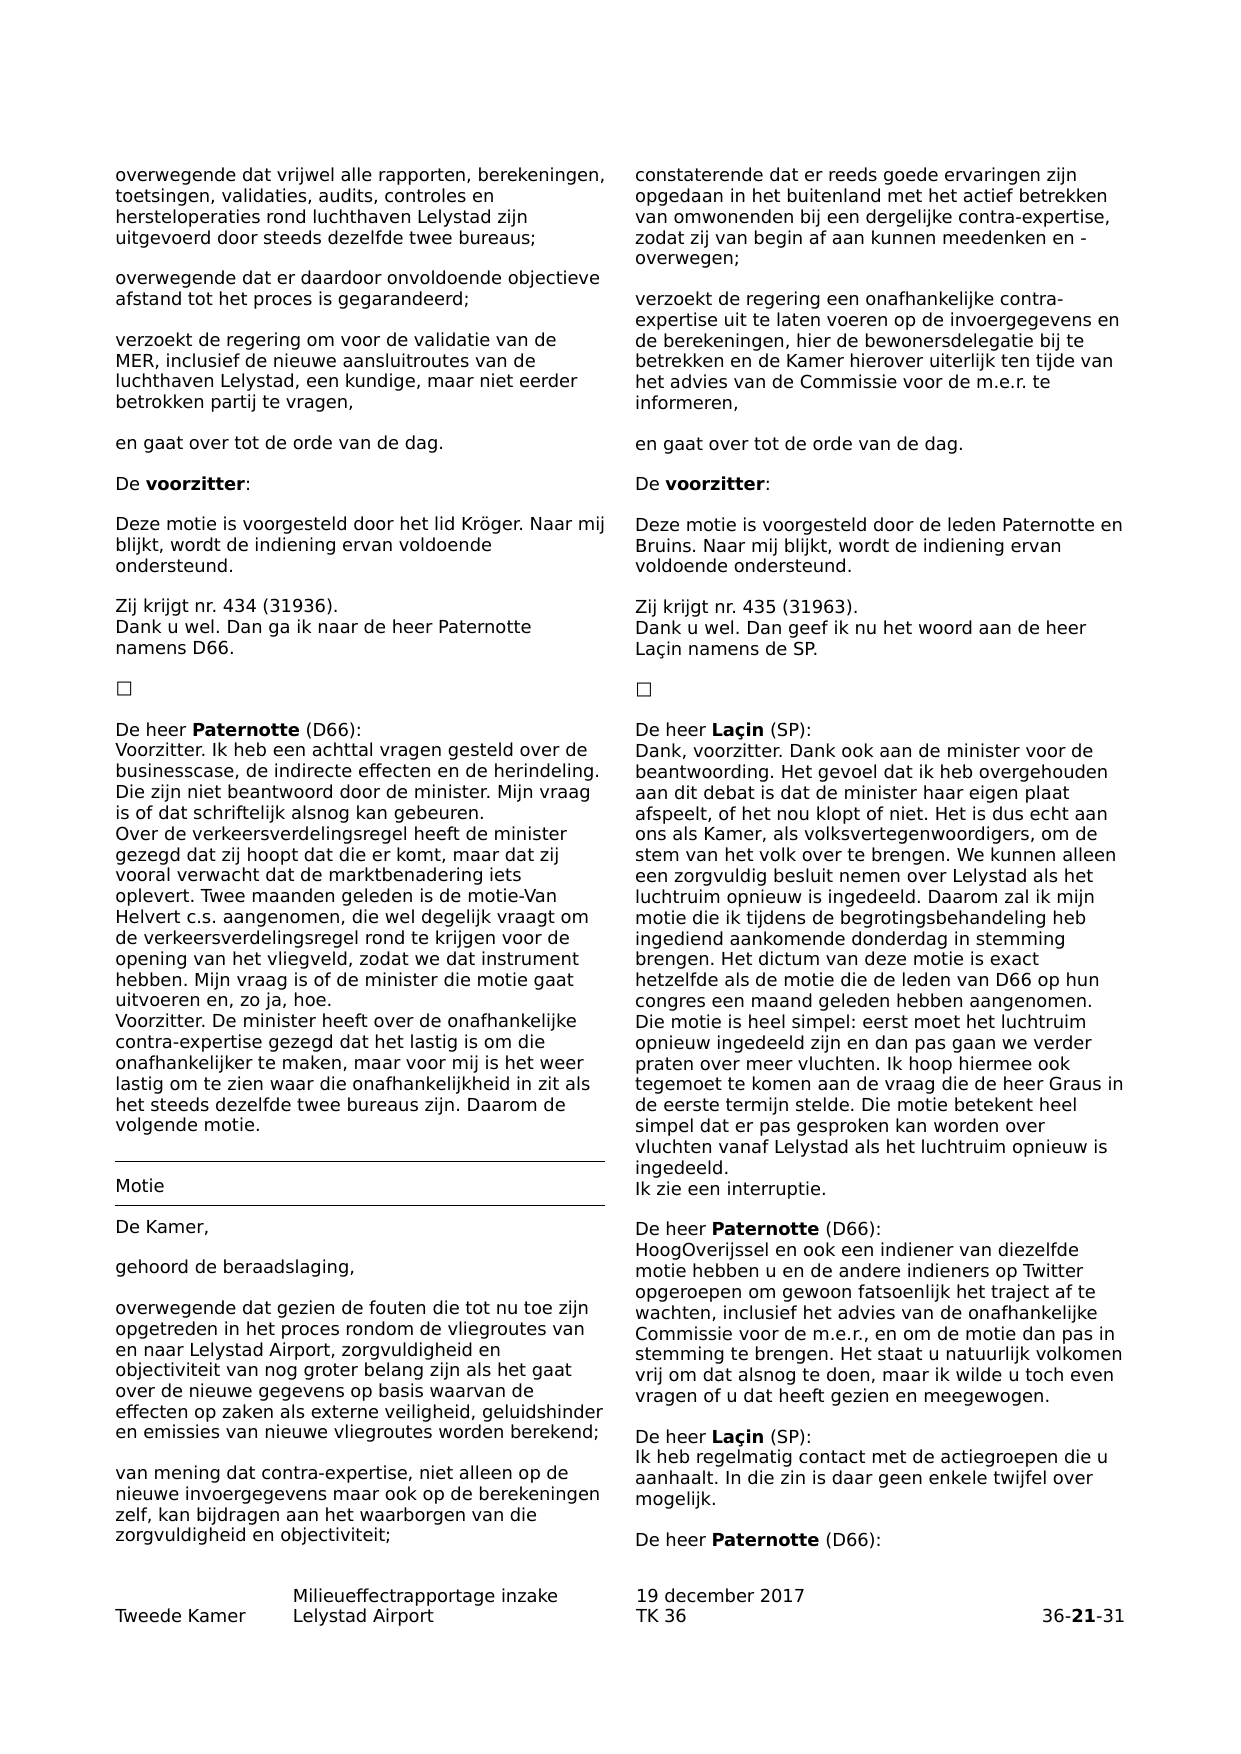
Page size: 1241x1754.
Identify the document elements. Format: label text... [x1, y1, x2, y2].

text Deze motie is voorgesteld door de leden Paternotte en Bruins. Naar mij blijkt, wordt de indiening ervan voldoende ondersteund. [635, 515, 1125, 577]
text overwegende dat er daardoor onvoldoende objectieve afstand tot het proces is gegarandeerd; [115, 268, 605, 310]
text en gaat over tot de orde van de dag. [115, 433, 605, 453]
text en gaat over tot de orde van de dag. [635, 433, 1125, 454]
text gehoord de beraadslaging, [115, 1257, 605, 1278]
text Voorzitter. De minister heeft over de onafhankelijke contra-expertise gezegd dat het lastig is om die onafhankelijker te maken, maar voor mij is het weer lastig om te zien waar die onafhankelijkheid in zit als het steeds dezelfde twee bureaus zijn. Daarom de volgende motie. [115, 1011, 605, 1136]
text Dank u wel. Dan geef ik nu het woord aan de heer Laçin namens de SP. [635, 618, 1125, 659]
text ⬜ [115, 679, 605, 699]
text De Kamer, [115, 1217, 605, 1237]
text ⬜ [635, 679, 1125, 700]
text De heer Paternotte (D66): [635, 1530, 1125, 1551]
text Zij krijgt nr. 434 (31936). [115, 596, 605, 617]
text Zij krijgt nr. 435 (31963). [635, 597, 1125, 618]
text Dank, voorzitter. Dank ook aan de minister voor de beantwoording. Het gevoel dat ik heb overgehouden aan dit debat is dat de minister haar eigen plaat afspeelt, of het nou klopt of niet. Het is dus echt aan ons als Kamer, als volksvertegenwoordigers, om de stem van het volk over te brengen. We kunnen alleen een zorgvuldig besluit nemen over Lelystad als het luchtruim opnieuw is ingedeeld. Daarom zal ik mijn motie die ik tijdens de begrotingsbehandeling heb ingediend aankomende donderdag in stemming brengen. Het dictum van deze motie is exact hetzelfde als de motie die de leden van D66 op hun congres een maand geleden hebben aangenomen. Die motie is heel simpel: eerst moet het luchtruim opnieuw ingedeeld zijn en dan pas gaan we verder praten over meer vluchten. Ik hoop hiermee ook tegemoet te komen aan de vraag die de heer Graus in de eerste termijn stelde. Die motie betekent heel simpel dat er pas gesproken kan worden over vluchten vanaf Lelystad als het luchtruim opnieuw is ingedeeld. [635, 741, 1125, 1178]
text De heer Paternotte (D66): [635, 1219, 1125, 1240]
text overwegende dat gezien de fouten die tot nu toe zijn opgetreden in het proces rondom de vliegroutes van en naar Lelystad Airport, zorgvuldigheid en objectiviteit van nog groter belang zijn als het gaat over de nieuwe gegevens op basis waarvan de effecten op zaken als externe veiligheid, geluidshinder en emissies van nieuwe vliegroutes worden berekend; [115, 1298, 605, 1443]
text Over de verkeersverdelingsregel heeft de minister gezegd dat zij hoopt dat die er komt, maar dat zij vooral verwacht dat de marktbenadering iets oplevert. Twee maanden geleden is de motie-Van Helvert c.s. aangenomen, die wel degelijk vraagt om de verkeersverdelingsregel rond te krijgen voor de opening van het vliegveld, zodat we dat instrument hebben. Mijn vraag is of de minister die motie gaat uitvoeren en, zo ja, hoe. [115, 823, 605, 1011]
text Voorzitter. Ik heb een achttal vragen gesteld over de businesscase, de indirecte effecten en de herindeling. Die zijn niet beantwoord door de minister. Mijn vraag is of dat schriftelijk alsnog kan gebeuren. [115, 740, 605, 823]
text Motie [115, 1176, 605, 1197]
text Ik zie een interruptie. [635, 1178, 1125, 1199]
text van mening dat contra-expertise, niet alleen op de nieuwe invoergegevens maar ook op de berekeningen zelf, kan bijdragen aan het waarborgen van die zorgvuldigheid en objectiviteit; [115, 1463, 605, 1546]
text De heer Laçin (SP): [635, 1427, 1125, 1447]
text De heer Paternotte (D66): [115, 719, 605, 740]
text Ik heb regelmatig contact met de actiegroepen die u aanhaalt. In die zin is daar geen enkele twijfel over mogelijk. [635, 1447, 1125, 1510]
text HoogOverijssel en ook een indiener van diezelfde motie hebben u en de andere indieners op Twitter opgeroepen om gewoon fatsoenlijk het traject af te wachten, inclusief het advies van de onafhankelijke Commissie voor de m.e.r., en om de motie dan pas in stemming te brengen. Het staat u natuurlijk volkomen vrij om dat alsnog te doen, maar ik wilde u toch even vragen of u dat heeft gezien en meegewogen. [635, 1240, 1125, 1407]
text De heer Laçin (SP): [635, 720, 1125, 741]
text constaterende dat er reeds goede ervaringen zijn opgedaan in het buitenland met het actief betrekken van omwonenden bij een dergelijke contra-expertise, zodat zij van begin af aan kunnen meedenken en -overwegen; [635, 165, 1125, 269]
text Deze motie is voorgesteld door het lid Kröger. Naar mij blijkt, wordt de indiening ervan voldoende ondersteund. [115, 514, 605, 576]
text De voorzitter: [115, 473, 605, 494]
text De voorzitter: [635, 474, 1125, 495]
text Dank u wel. Dan ga ik naar de heer Paternotte namens D66. [115, 617, 605, 659]
text verzoekt de regering een onafhankelijke contra-expertise uit te laten voeren op de invoergegevens en de berekeningen, hier de bewonersdelegatie bij te betrekken en de Kamer hierover uiterlijk ten tijde van het advies van de Commissie voor de m.e.r. te informeren, [635, 289, 1125, 413]
text verzoekt de regering om voor de validatie van de MER, inclusief de nieuwe aansluitroutes van de luchthaven Lelystad, een kundige, maar niet eerder betrokken partij te vragen, [115, 330, 605, 413]
text overwegende dat vrijwel alle rapporten, berekeningen, toetsingen, validaties, audits, controles en hersteloperaties rond luchthaven Lelystad zijn uitgevoerd door steeds dezelfde twee bureaus; [115, 165, 605, 248]
